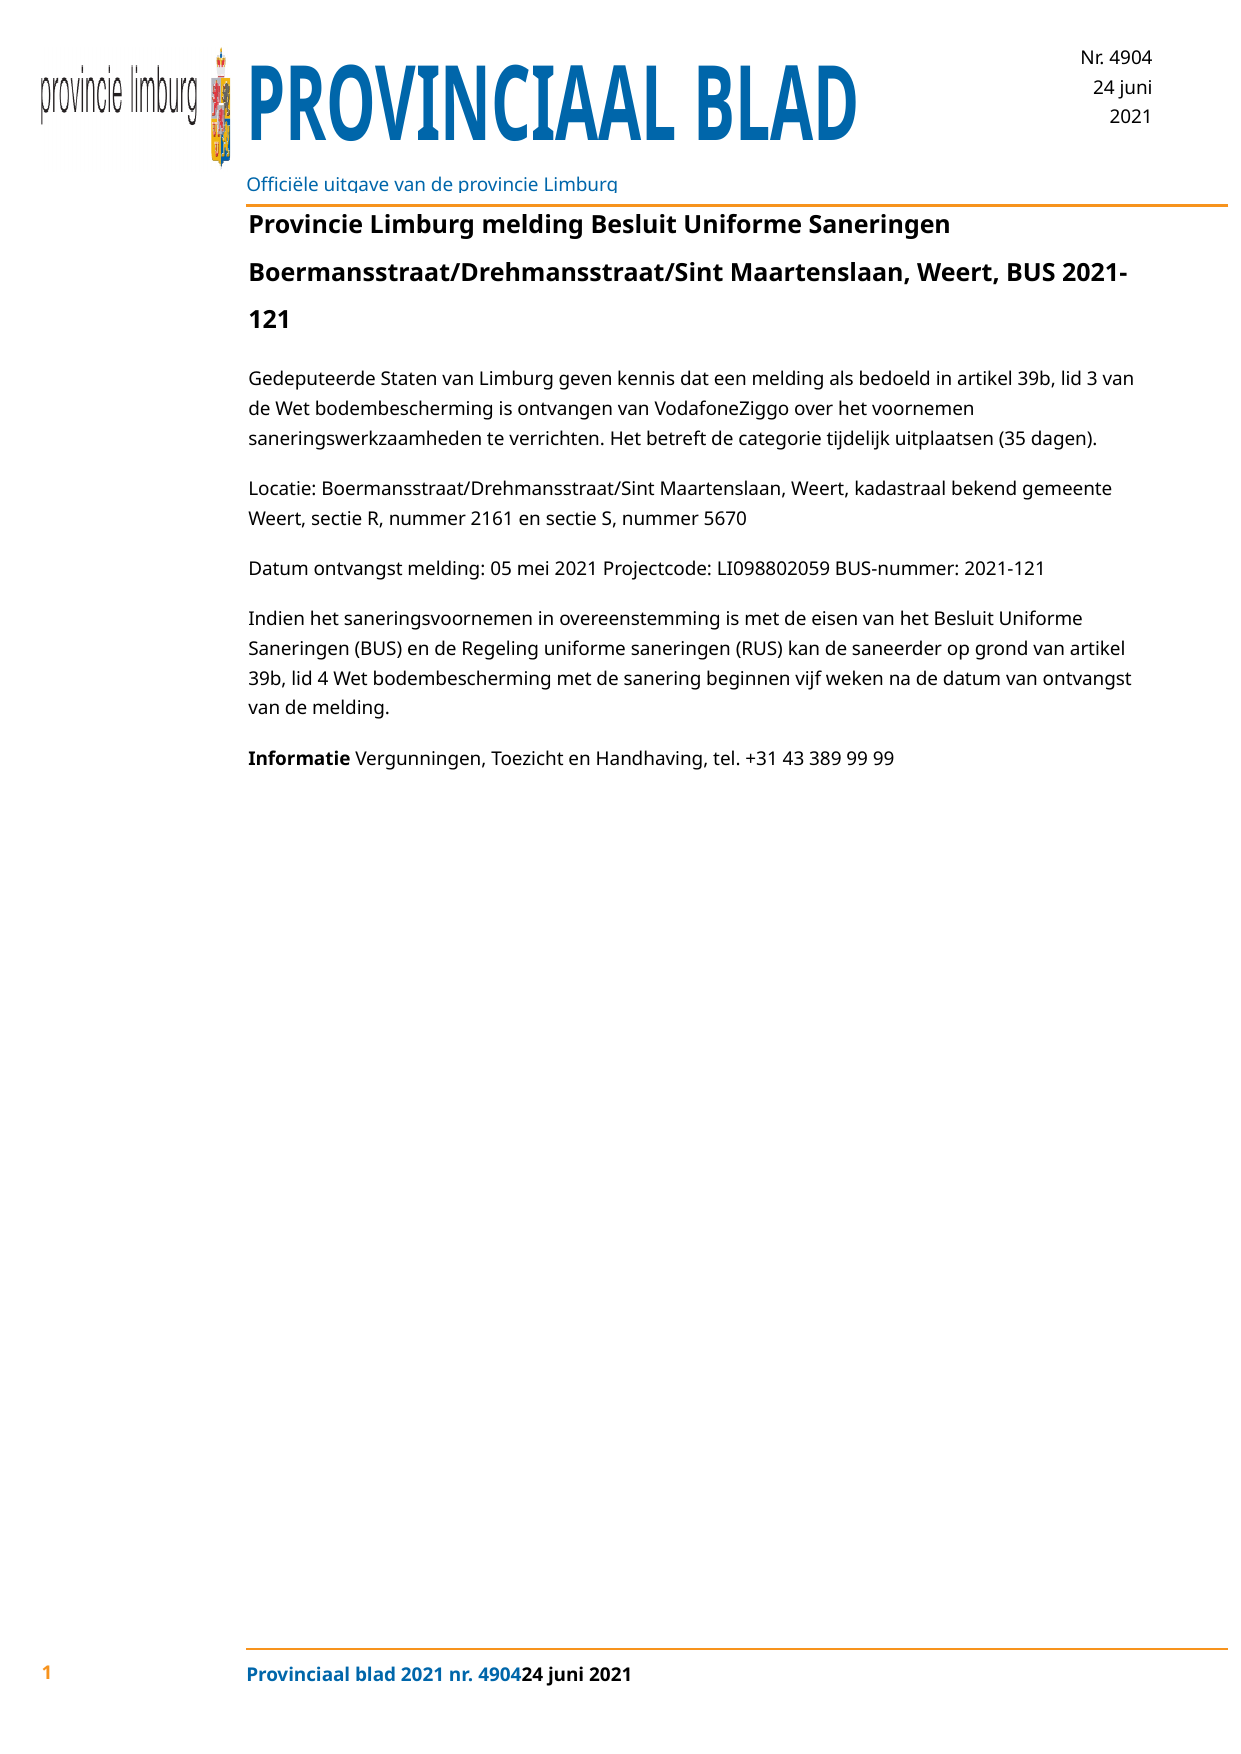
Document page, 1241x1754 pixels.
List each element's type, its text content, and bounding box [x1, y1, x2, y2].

text Provincie Limburg melding Besluit Uniforme Saneringen Boermansstraat/Drehmansstraat/Sint Maartenslaan, Weert, BUS 2021-121 [248, 207, 1152, 336]
text Gedeputeerde Staten van Limburg geven kennis dat een melding als bedoeld in artikel 39b, lid 3 van de Wet bodembescherming is ontvangen van VodafoneZiggo over het voornemen saneringswerkzaamheden te verrichten. Het betreft de categorie tijdelijk uitplaatsen (35 dagen). [248, 366, 1152, 450]
text Indien het saneringsvoornemen in overeenstemming is met de eisen van het Besluit Uniforme Saneringen (BUS) en de Regeling uniforme saneringen (RUS) kan de saneerder op grond van artikel 39b, lid 4 Wet bodembescherming met de sanering beginnen vijf weken na de datum van ontvangst van de melding. [248, 606, 1152, 720]
text Datum ontvangst melding: 05 mei 2021 Projectcode: LI098802059 BUS-nummer: 2021-121 [248, 555, 1152, 581]
picture [41, 47, 231, 172]
text Informatie Vergunningen, Toezicht en Handhaving, tel. +31 43 389 99 99 [248, 745, 1152, 770]
text Locatie: Boermansstraat/Drehmansstraat/Sint Maartenslaan, Weert, kadastraal bekend gemeente Weert, sectie R, nummer 2161 en sectie S, nummer 5670 [248, 475, 1152, 530]
